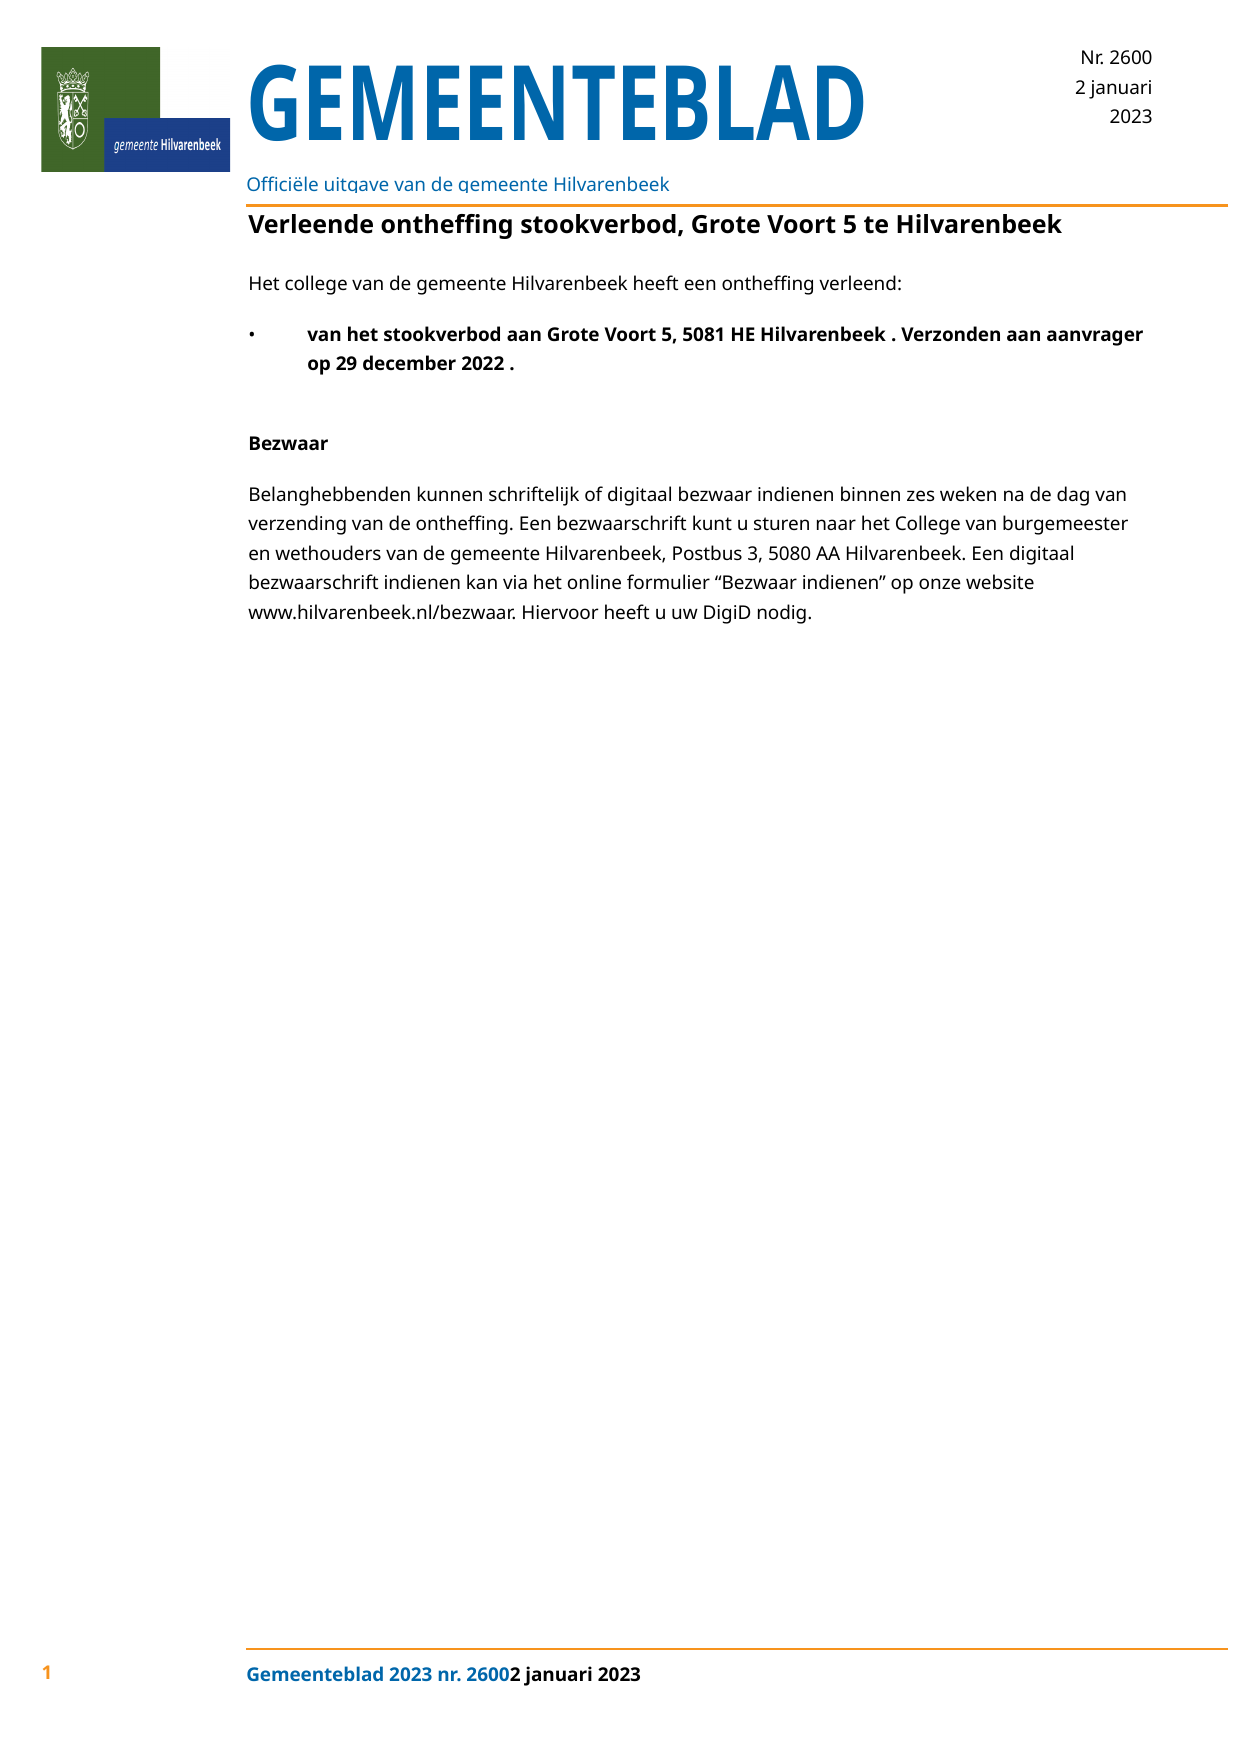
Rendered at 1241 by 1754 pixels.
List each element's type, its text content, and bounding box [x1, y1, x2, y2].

text Bezwaar [248, 430, 1152, 456]
text Verleende ontheffing stookverbod, Grote Voort 5 te Hilvarenbeek [248, 207, 1152, 241]
text Belanghebbenden kunnen schriftelijk of digitaal bezwaar indienen binnen zes weken na de dag van verzending van de ontheffing. Een bezwaarschrift kunt u sturen naar het College van burgemeester en wethouders van de gemeente Hilvarenbeek, Postbus 3, 5080 AA Hilvarenbeek. Een digitaal bezwaarschrift indienen kan via het online formulier “Bezwaar indienen” op onze website www.hilvarenbeek.nl/bezwaar. Hiervoor heeft u uw DigiD nodig. [248, 481, 1152, 625]
text Het college van de gemeente Hilvarenbeek heeft een ontheffing verleend: [248, 270, 1152, 296]
picture [41, 47, 231, 172]
list van het stookverbod aan Grote Voort 5, 5081 HE Hilvarenbeek . Verzonden aan aanvrager op 29 december 2022 . [248, 321, 1152, 376]
